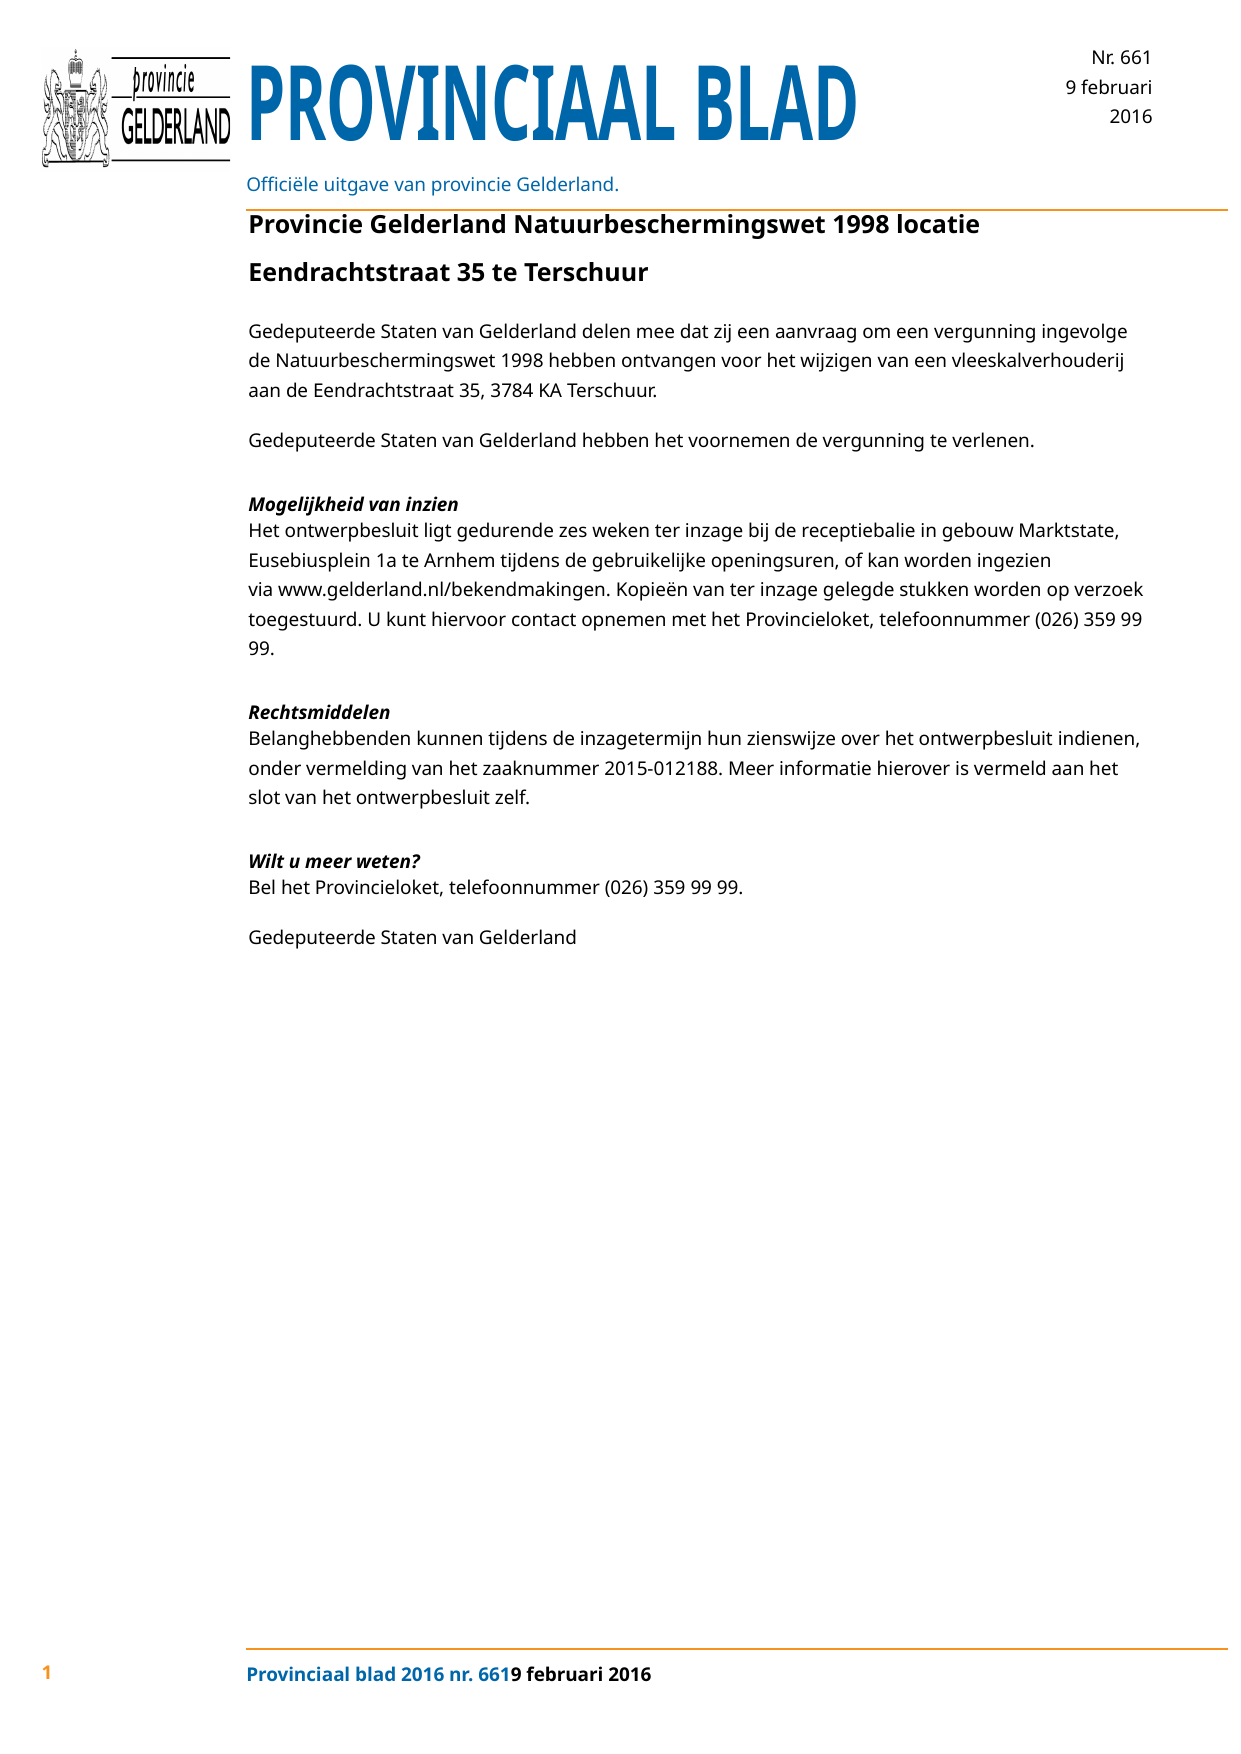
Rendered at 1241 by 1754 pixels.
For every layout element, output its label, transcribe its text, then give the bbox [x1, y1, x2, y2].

text Het ontwerpbesluit ligt gedurende zes weken ter inzage bij de receptiebalie in gebouw Marktstate, Eusebiusplein 1a te Arnhem tijdens de gebruikelijke openingsuren, of kan worden ingezien via www.gelderland.nl/bekendmakingen. Kopieën van ter inzage gelegde stukken worden op verzoek toegestuurd. U kunt hiervoor contact opnemen met het Provincieloket, telefoonnummer (026) 359 99 99. [248, 517, 1152, 661]
text Bel het Provincieloket, telefoonnummer (026) 359 99 99. [248, 874, 1152, 900]
picture [41, 47, 231, 172]
text Wilt u meer weten? [248, 848, 1152, 874]
text Gedeputeerde Staten van Gelderland delen mee dat zij een aanvraag om een vergunning ingevolge de Natuurbeschermingswet 1998 hebben ontvangen voor het wijzigen van een vleeskalverhouderij aan de Eendrachtstraat 35, 3784 KA Terschuur. [248, 318, 1152, 403]
text Rechtsmiddelen [248, 699, 1152, 725]
text Gedeputeerde Staten van Gelderland [248, 924, 1152, 950]
text Provincie Gelderland Natuurbeschermingswet 1998 locatie Eendrachtstraat 35 te Terschuur [248, 211, 1152, 288]
text Belanghebbenden kunnen tijdens de inzagetermijn hun zienswijze over het ontwerpbesluit indienen, onder vermelding van het zaaknummer 2015-012188. Meer informatie hierover is vermeld aan het slot van het ontwerpbesluit zelf. [248, 725, 1152, 810]
text Gedeputeerde Staten van Gelderland hebben het voornemen de vergunning te verlenen. [248, 427, 1152, 453]
text Mogelijkheid van inzien [248, 491, 1152, 517]
